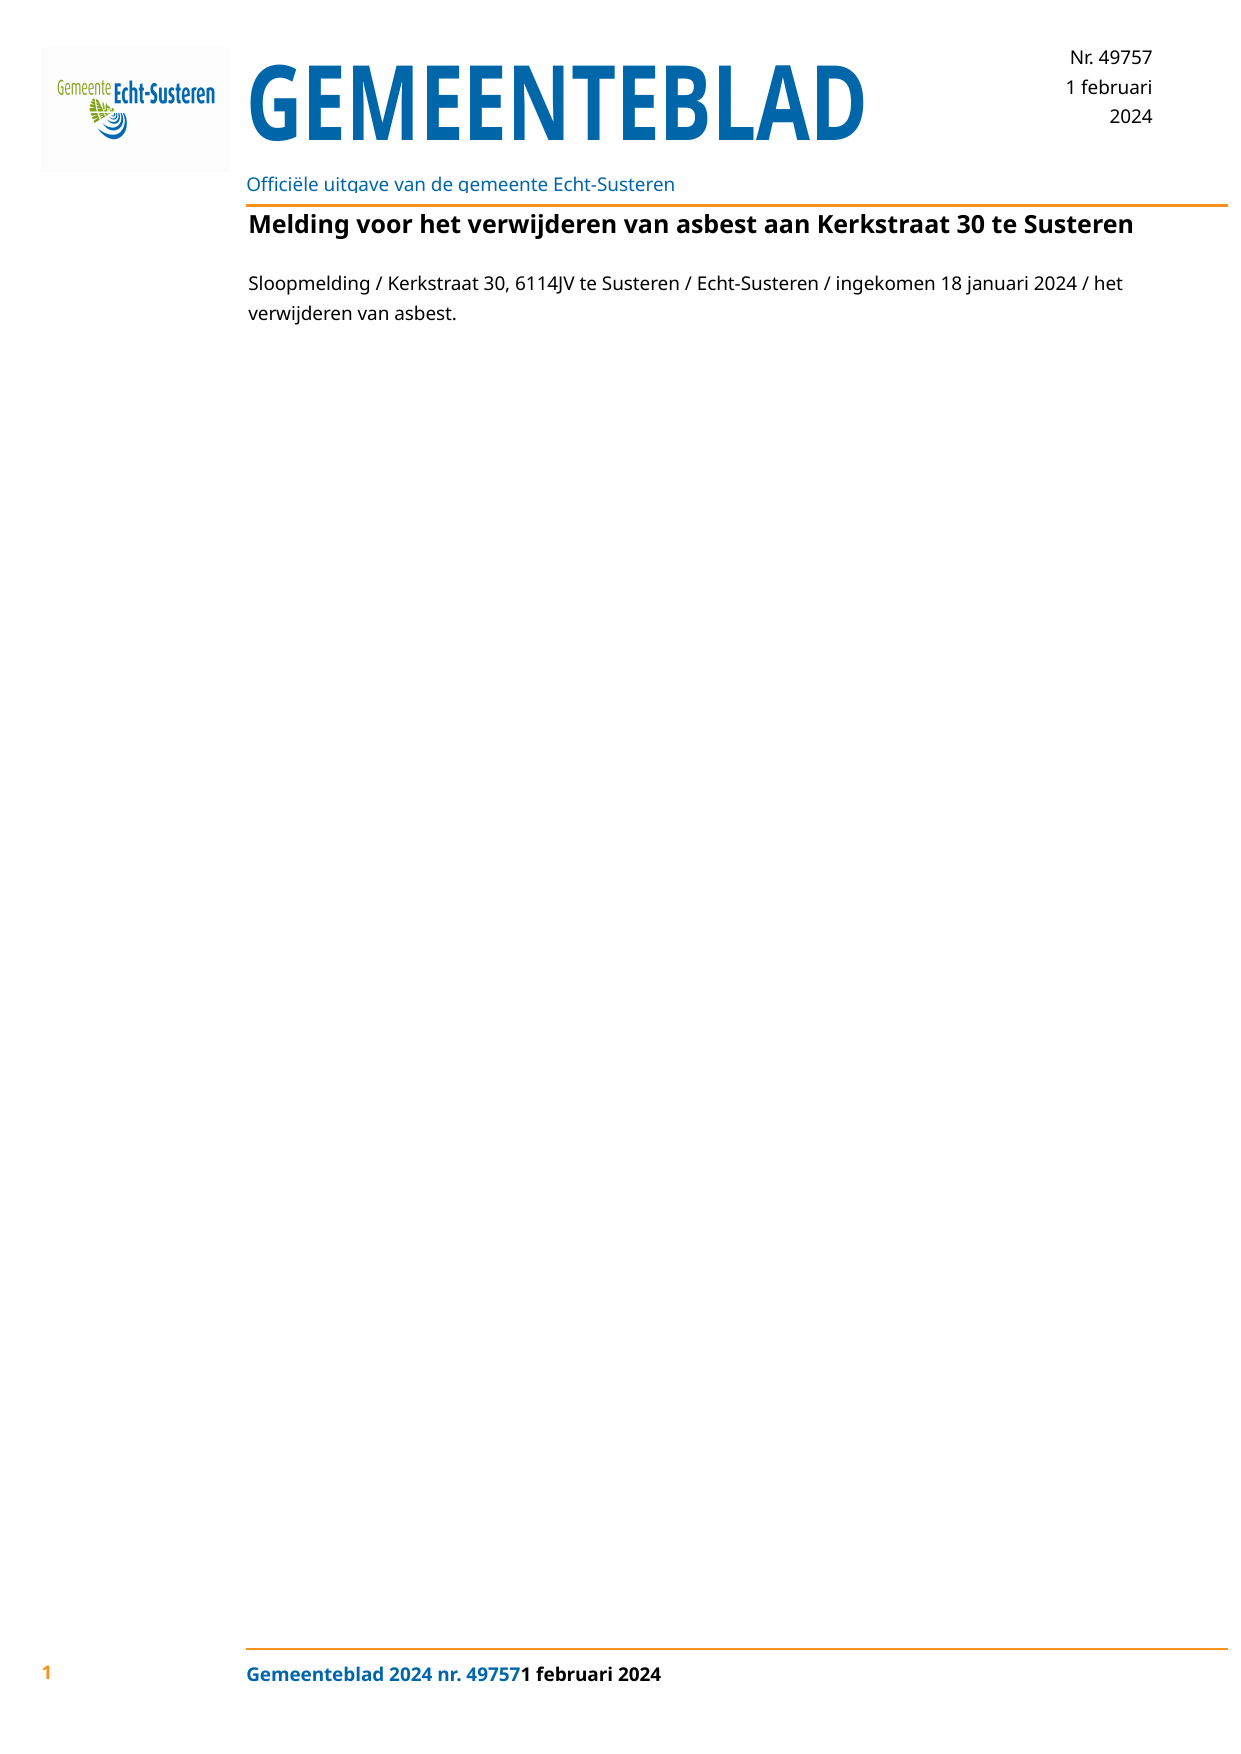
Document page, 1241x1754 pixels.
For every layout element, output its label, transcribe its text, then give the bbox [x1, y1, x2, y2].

text Melding voor het verwijderen van asbest aan Kerkstraat 30 te Susteren [248, 207, 1152, 241]
picture [41, 47, 231, 172]
text Sloopmelding / Kerkstraat 30, 6114JV te Susteren / Echt-Susteren / ingekomen 18 januari 2024 / het verwijderen van asbest. [248, 270, 1152, 326]
